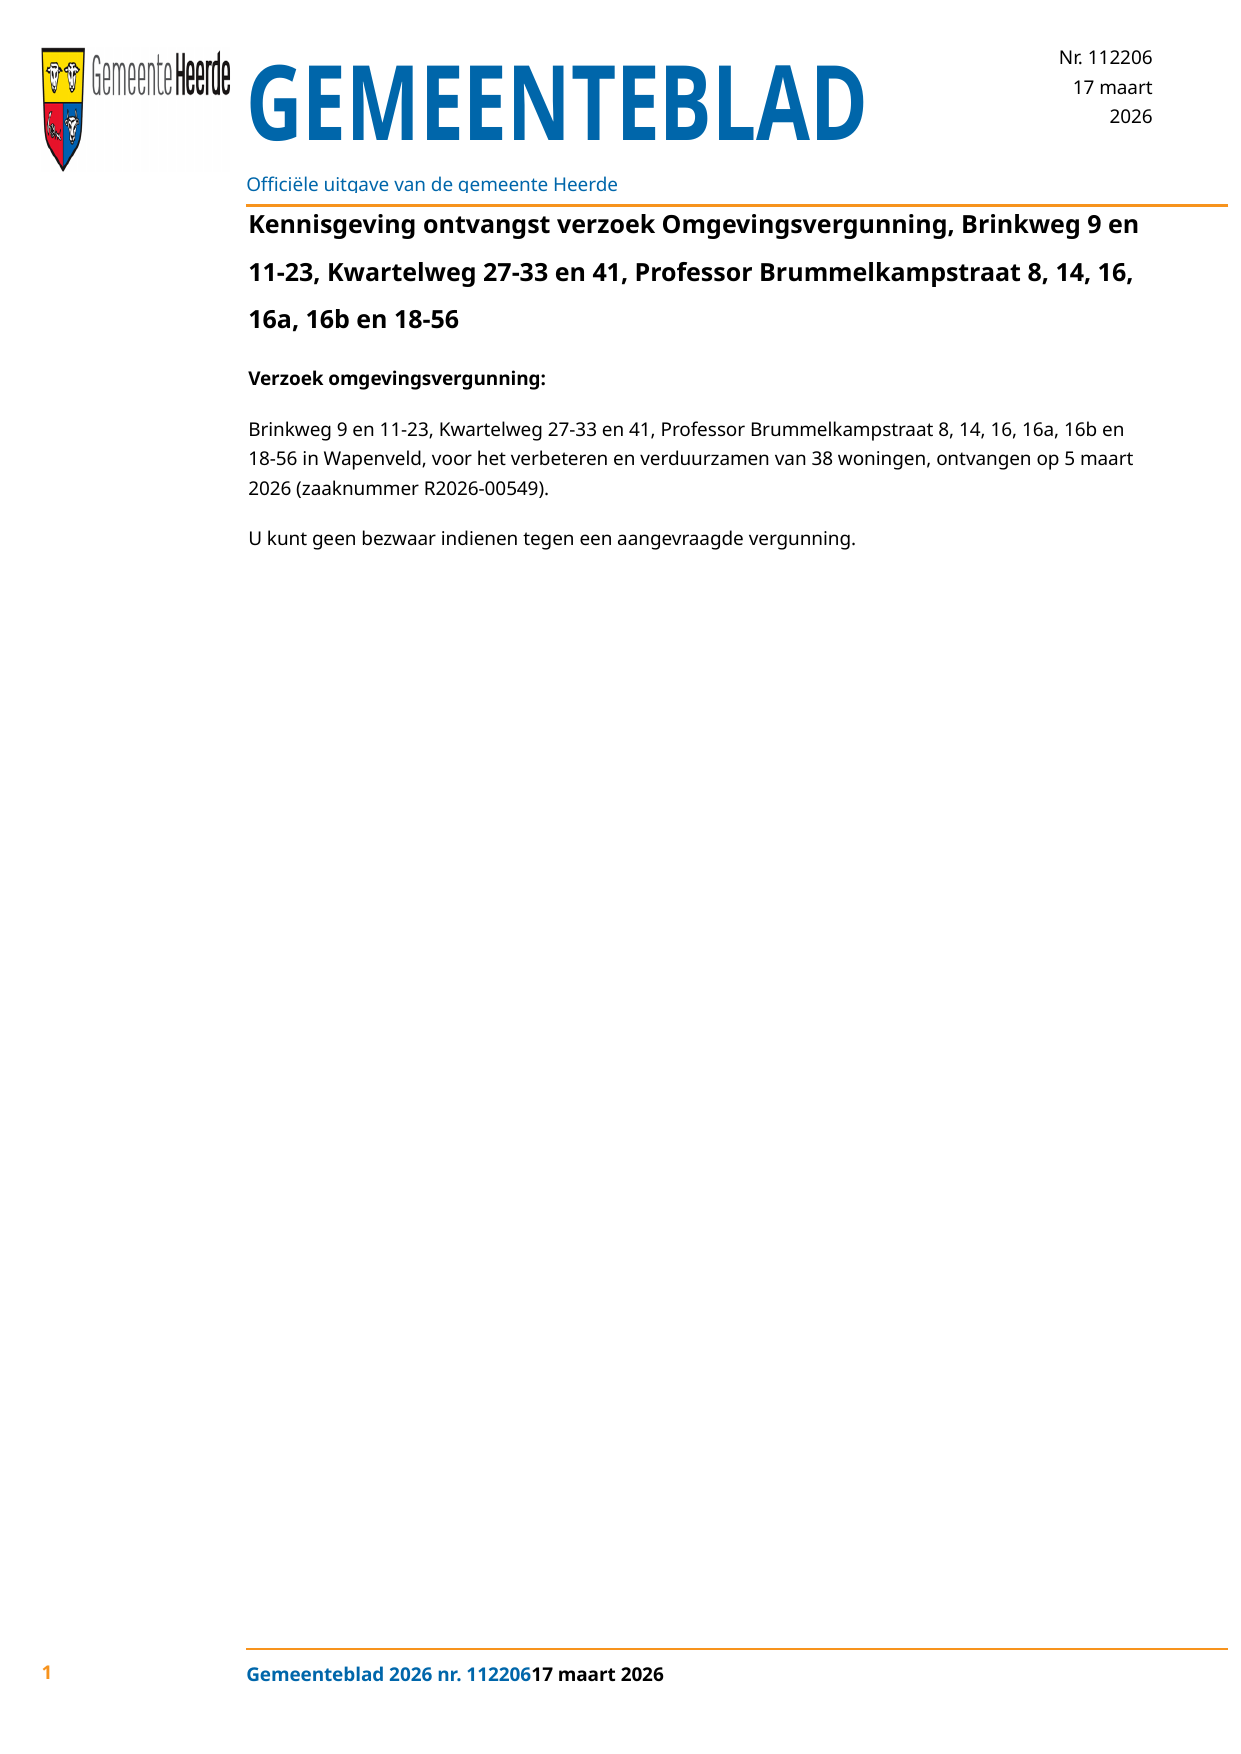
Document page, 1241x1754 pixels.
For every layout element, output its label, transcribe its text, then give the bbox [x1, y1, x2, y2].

text Verzoek omgevingsvergunning: [248, 366, 1152, 391]
text U kunt geen bezwaar indienen tegen een aangevraagde vergunning. [248, 526, 1152, 551]
text Kennisgeving ontvangst verzoek Omgevingsvergunning, Brinkweg 9 en 11-23, Kwartelweg 27-33 en 41, Professor Brummelkampstraat 8, 14, 16, 16a, 16b en 18-56 [248, 207, 1152, 336]
picture [41, 47, 231, 172]
text Brinkweg 9 en 11-23, Kwartelweg 27-33 en 41, Professor Brummelkampstraat 8, 14, 16, 16a, 16b en 18-56 in Wapenveld, voor het verbeteren en verduurzamen van 38 woningen, ontvangen op 5 maart 2026 (zaaknummer R2026-00549). [248, 416, 1152, 501]
